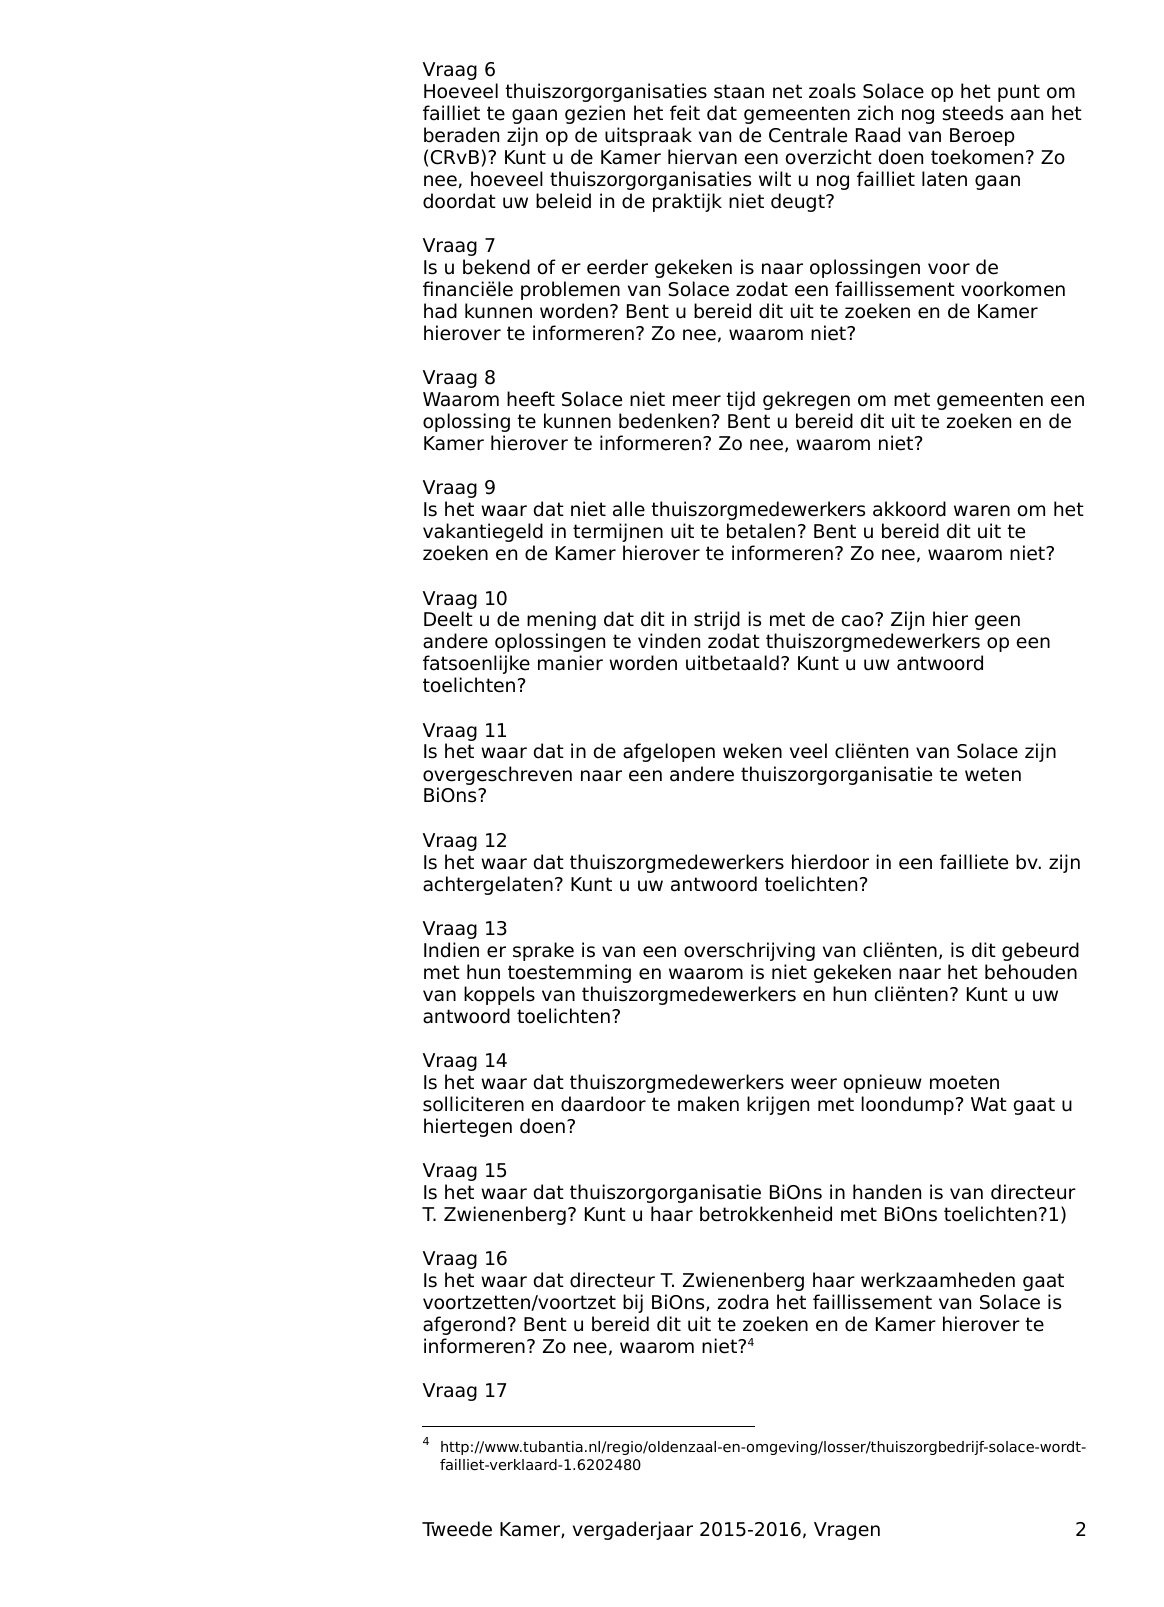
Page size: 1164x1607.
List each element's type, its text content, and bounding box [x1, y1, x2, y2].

text Hoeveel thuiszorgorganisaties staan net zoals Solace op het punt om failliet te gaan gezien het feit dat gemeenten zich nog steeds aan het beraden zijn op de uitspraak van de Centrale Raad van Beroep (CRvB)? Kunt u de Kamer hiervan een overzicht doen toekomen? Zo nee, hoeveel thuiszorgorganisaties wilt u nog failliet laten gaan doordat uw beleid in de praktijk niet deugt? [422, 81, 1087, 213]
text http://www.tubantia.nl/regio/oldenzaal-en-omgeving/losser/thuiszorgbedrijf-solace-wordt-failliet-verklaard-1.6202480 [422, 1435, 1087, 1474]
text Is het waar dat directeur T. Zwienenberg haar werkzaamheden gaat voortzetten/voortzet bij BiOns, zodra het faillissement van Solace is afgerond? Bent u bereid dit uit te zoeken en de Kamer hierover te informeren? Zo nee, waarom niet? [422, 1270, 1087, 1358]
text Vraag 9 [422, 477, 1087, 499]
text Vraag 10 [422, 587, 1087, 609]
text Vraag 17 [422, 1380, 1087, 1402]
text Vraag 15 [422, 1160, 1087, 1182]
text Vraag 12 [422, 829, 1087, 852]
text Indien er sprake is van een overschrijving van cliënten, is dit gebeurd met hun toestemming en waarom is niet gekeken naar het behouden van koppels van thuiszorgmedewerkers en hun cliënten? Kunt u uw antwoord toelichten? [422, 940, 1087, 1028]
text Vraag 11 [422, 719, 1087, 741]
text Is het waar dat thuiszorgmedewerkers weer opnieuw moeten solliciteren en daardoor te maken krijgen met loondump? Wat gaat u hiertegen doen? [422, 1072, 1087, 1138]
text Vraag 8 [422, 367, 1087, 389]
text Is u bekend of er eerder gekeken is naar oplossingen voor de financiële problemen van Solace zodat een faillissement voorkomen had kunnen worden? Bent u bereid dit uit te zoeken en de Kamer hierover te informeren? Zo nee, waarom niet? [422, 257, 1087, 345]
text Is het waar dat thuiszorgorganisatie BiOns in handen is van directeur T. Zwienenberg? Kunt u haar betrokkenheid met BiOns toelichten?1) [422, 1182, 1087, 1226]
text Vraag 6 [422, 59, 1087, 81]
text Vraag 16 [422, 1248, 1087, 1270]
text Vraag 7 [422, 235, 1087, 257]
text Vraag 13 [422, 918, 1087, 940]
text Waarom heeft Solace niet meer tijd gekregen om met gemeenten een oplossing te kunnen bedenken? Bent u bereid dit uit te zoeken en de Kamer hierover te informeren? Zo nee, waarom niet? [422, 389, 1087, 455]
text Vraag 14 [422, 1050, 1087, 1072]
text Is het waar dat in de afgelopen weken veel cliënten van Solace zijn overgeschreven naar een andere thuiszorgorganisatie te weten BiOns? [422, 741, 1087, 807]
text Is het waar dat thuiszorgmedewerkers hierdoor in een failliete bv. zijn achtergelaten? Kunt u uw antwoord toelichten? [422, 852, 1087, 896]
text Deelt u de mening dat dit in strijd is met de cao? Zijn hier geen andere oplossingen te vinden zodat thuiszorgmedewerkers op een fatsoenlijke manier worden uitbetaald? Kunt u uw antwoord toelichten? [422, 609, 1087, 697]
text Is het waar dat niet alle thuiszorgmedewerkers akkoord waren om het vakantiegeld in termijnen uit te betalen? Bent u bereid dit uit te zoeken en de Kamer hierover te informeren? Zo nee, waarom niet? [422, 499, 1087, 565]
